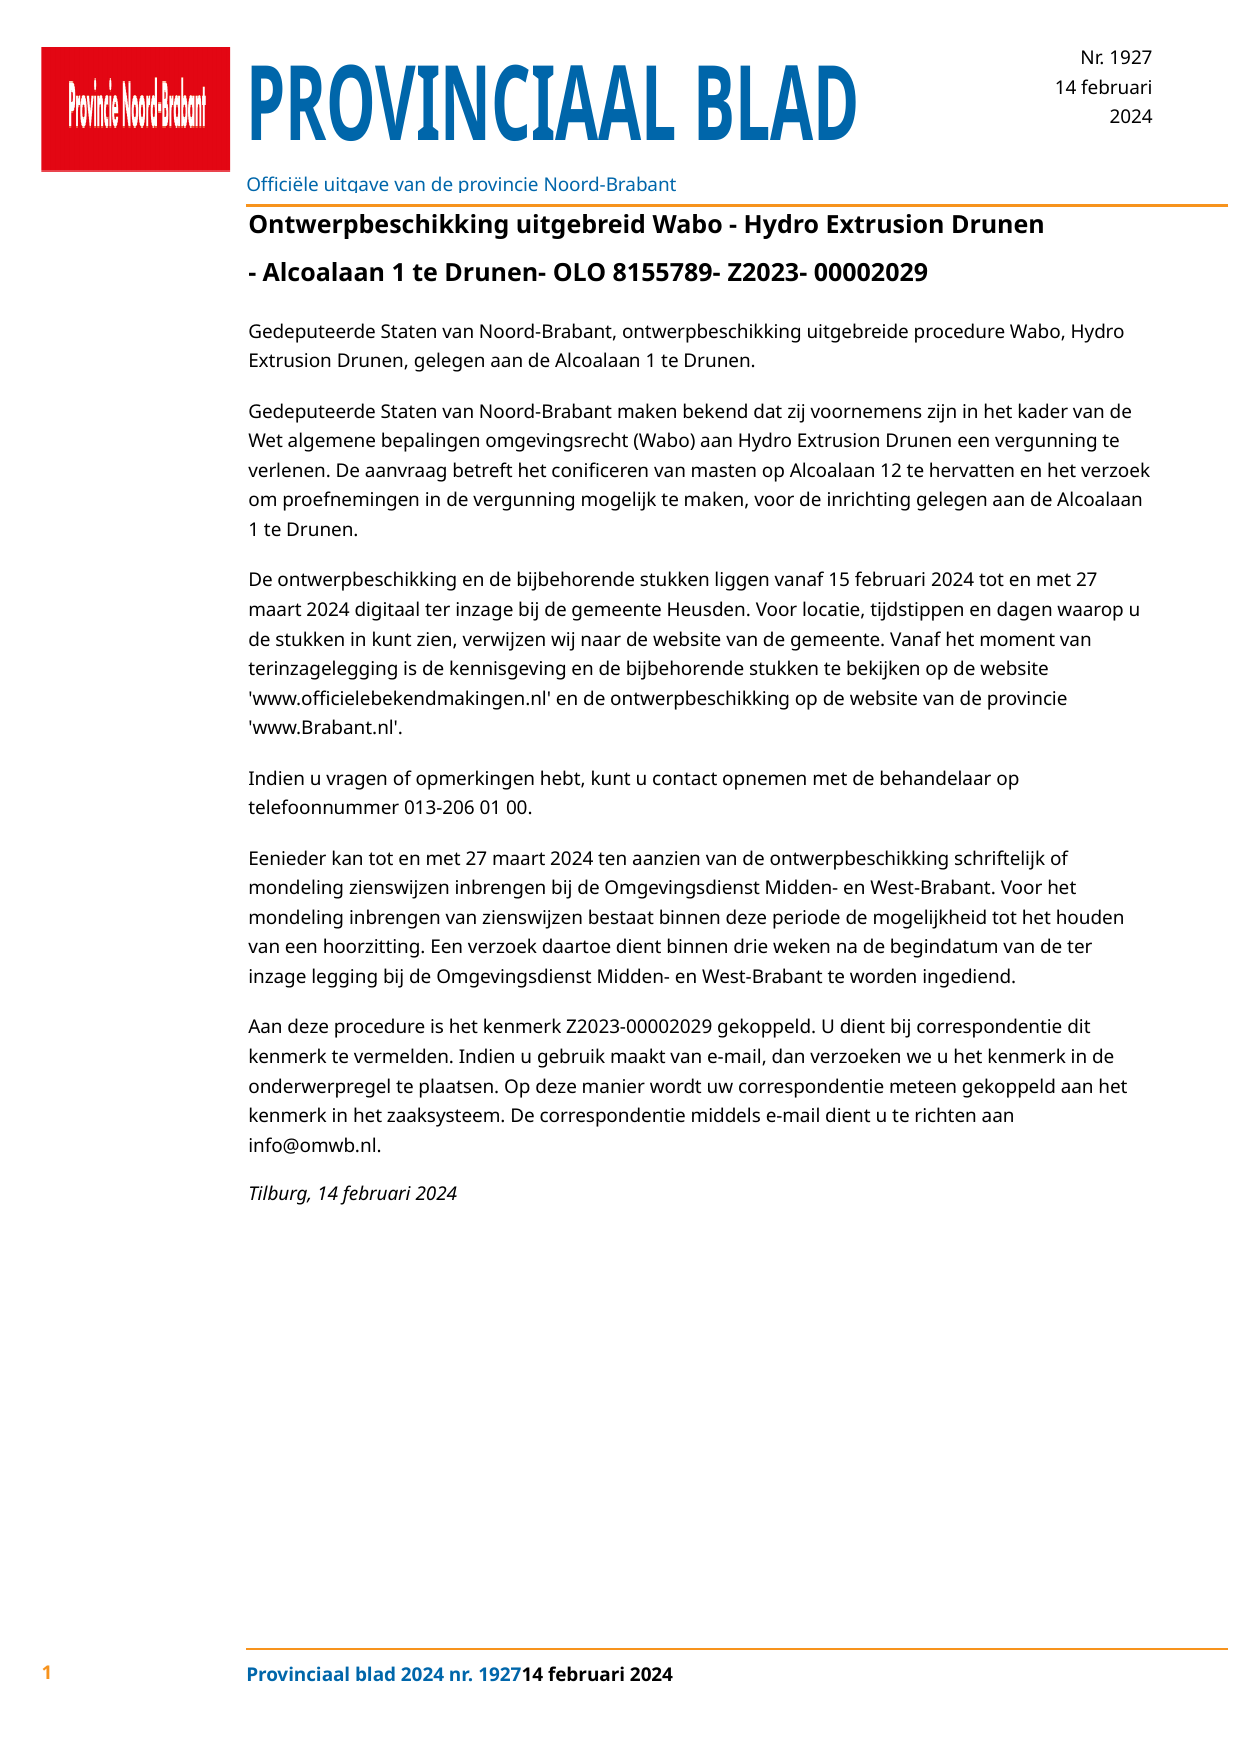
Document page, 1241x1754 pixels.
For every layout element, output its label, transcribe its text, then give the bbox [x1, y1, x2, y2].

text De ontwerpbeschikking en de bijbehorende stukken liggen vanaf 15 februari 2024 tot en met 27 maart 2024 digitaal ter inzage bij de gemeente Heusden. Voor locatie, tijdstippen en dagen waarop u de stukken in kunt zien, verwijzen wij naar de website van de gemeente. Vanaf het moment van terinzagelegging is de kennisgeving en de bijbehorende stukken te bekijken op de website 'www.officielebekendmakingen.nl' en de ontwerpbeschikking op de website van de provincie 'www.Brabant.nl'. [248, 567, 1152, 740]
text Eenieder kan tot en met 27 maart 2024 ten aanzien van de ontwerpbeschikking schriftelijk of mondeling zienswijzen inbrengen bij de Omgevingsdienst Midden- en West-Brabant. Voor het mondeling inbrengen van zienswijzen bestaat binnen deze periode de mogelijkheid tot het houden van een hoorzitting. Een verzoek daartoe dient binnen drie weken na de begindatum van de ter inzage legging bij de Omgevingsdienst Midden- en West-Brabant te worden ingediend. [248, 845, 1152, 989]
text Aan deze procedure is het kenmerk Z2023-00002029 gekoppeld. U dient bij correspondentie dit kenmerk te vermelden. Indien u gebruik maakt van e-mail, dan verzoeken we u het kenmerk in de onderwerpregel te plaatsen. Op deze manier wordt uw correspondentie meteen gekoppeld aan het kenmerk in het zaaksysteem. De correspondentie middels e-mail dient u te richten aan info@omwb.nl. [248, 1014, 1152, 1158]
picture [41, 47, 231, 172]
text Ontwerpbeschikking uitgebreid Wabo - Hydro Extrusion Drunen - Alcoalaan 1 te Drunen- OLO 8155789- Z2023- 00002029 [248, 207, 1152, 288]
text Gedeputeerde Staten van Noord-Brabant, ontwerpbeschikking uitgebreide procedure Wabo, Hydro Extrusion Drunen, gelegen aan de Alcoalaan 1 te Drunen. [248, 318, 1152, 373]
text Indien u vragen of opmerkingen hebt, kunt u contact opnemen met de behandelaar op telefoonnummer 013-206 01 00. [248, 765, 1152, 820]
text Tilburg, 14 februari 2024 [248, 1180, 1152, 1206]
text Gedeputeerde Staten van Noord-Brabant maken bekend dat zij voornemens zijn in het kader van de Wet algemene bepalingen omgevingsrecht (Wabo) aan Hydro Extrusion Drunen een vergunning te verlenen. De aanvraag betreft het conificeren van masten op Alcoalaan 12 te hervatten en het verzoek om proefnemingen in de vergunning mogelijk te maken, voor de inrichting gelegen aan de Alcoalaan 1 te Drunen. [248, 398, 1152, 542]
